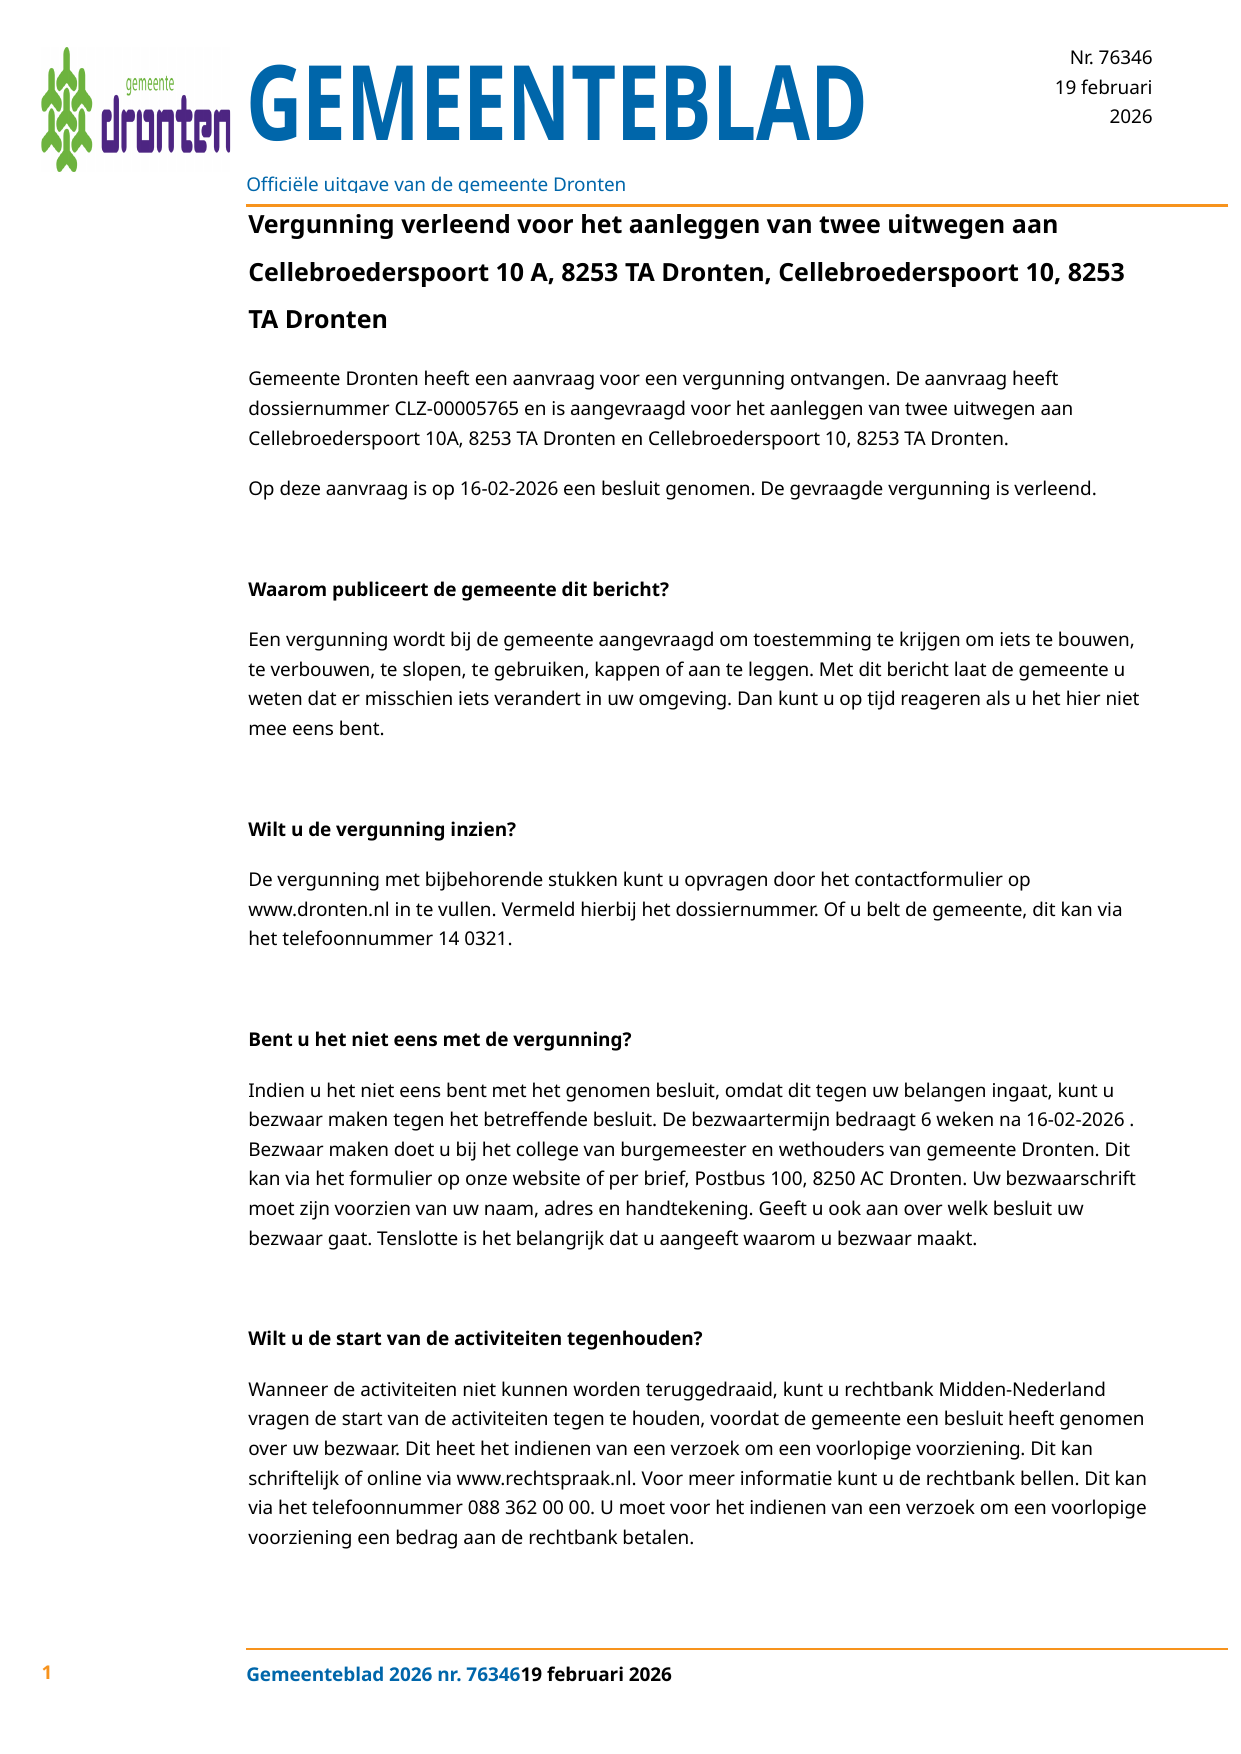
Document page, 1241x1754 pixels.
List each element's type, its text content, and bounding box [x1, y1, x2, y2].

text Indien u het niet eens bent met het genomen besluit, omdat dit tegen uw belangen ingaat, kunt u bezwaar maken tegen het betreffende besluit. De bezwaartermijn bedraagt 6 weken na 16-02-2026 . Bezwaar maken doet u bij het college van burgemeester en wethouders van gemeente Dronten. Dit kan via het formulier op onze website of per brief, Postbus 100, 8250 AC Dronten. Uw bezwaarschrift moet zijn voorzien van uw naam, adres en handtekening. Geeft u ook aan over welk besluit uw bezwaar gaat. Tenslotte is het belangrijk dat u aangeeft waarom u bezwaar maakt. [248, 1077, 1152, 1250]
text Een vergunning wordt bij de gemeente aangevraagd om toestemming te krijgen om iets te bouwen, te verbouwen, te slopen, te gebruiken, kappen of aan te leggen. Met dit bericht laat de gemeente u weten dat er misschien iets verandert in uw omgeving. Dan kunt u op tijd reageren als u het hier niet mee eens bent. [248, 626, 1152, 741]
text Gemeente Dronten heeft een aanvraag voor een vergunning ontvangen. De aanvraag heeft dossiernummer CLZ-00005765 en is aangevraagd voor het aanleggen van twee uitwegen aan Cellebroederspoort 10A, 8253 TA Dronten en Cellebroederspoort 10, 8253 TA Dronten. [248, 366, 1152, 450]
text Bent u het niet eens met de vergunning? [248, 1026, 1152, 1052]
text Vergunning verleend voor het aanleggen van twee uitwegen aan Cellebroederspoort 10 A, 8253 TA Dronten, Cellebroederspoort 10, 8253 TA Dronten [248, 207, 1152, 336]
text Wilt u de start van de activiteiten tegenhouden? [248, 1326, 1152, 1351]
text Wanneer de activiteiten niet kunnen worden teruggedraaid, kunt u rechtbank Midden-Nederland vragen de start van de activiteiten tegen te houden, voordat de gemeente een besluit heeft genomen over uw bezwaar. Dit heet het indienen van een verzoek om een voorlopige voorziening. Dit kan schriftelijk of online via www.rechtspraak.nl. Voor meer informatie kunt u de rechtbank bellen. Dit kan via het telefoonnummer 088 362 00 00. U moet voor het indienen van een verzoek om een voorlopige voorziening een bedrag aan de rechtbank betalen. [248, 1376, 1152, 1549]
text Waarom publiceert de gemeente dit bericht? [248, 576, 1152, 602]
text De vergunning met bijbehorende stukken kunt u opvragen door het contactformulier op www.dronten.nl in te vullen. Vermeld hierbij het dossiernummer. Of u belt de gemeente, dit kan via het telefoonnummer 14 0321. [248, 866, 1152, 951]
text Op deze aanvraag is op 16-02-2026 een besluit genomen. De gevraagde vergunning is verleend. [248, 475, 1152, 501]
text Wilt u de vergunning inzien? [248, 816, 1152, 842]
picture [41, 47, 231, 172]
